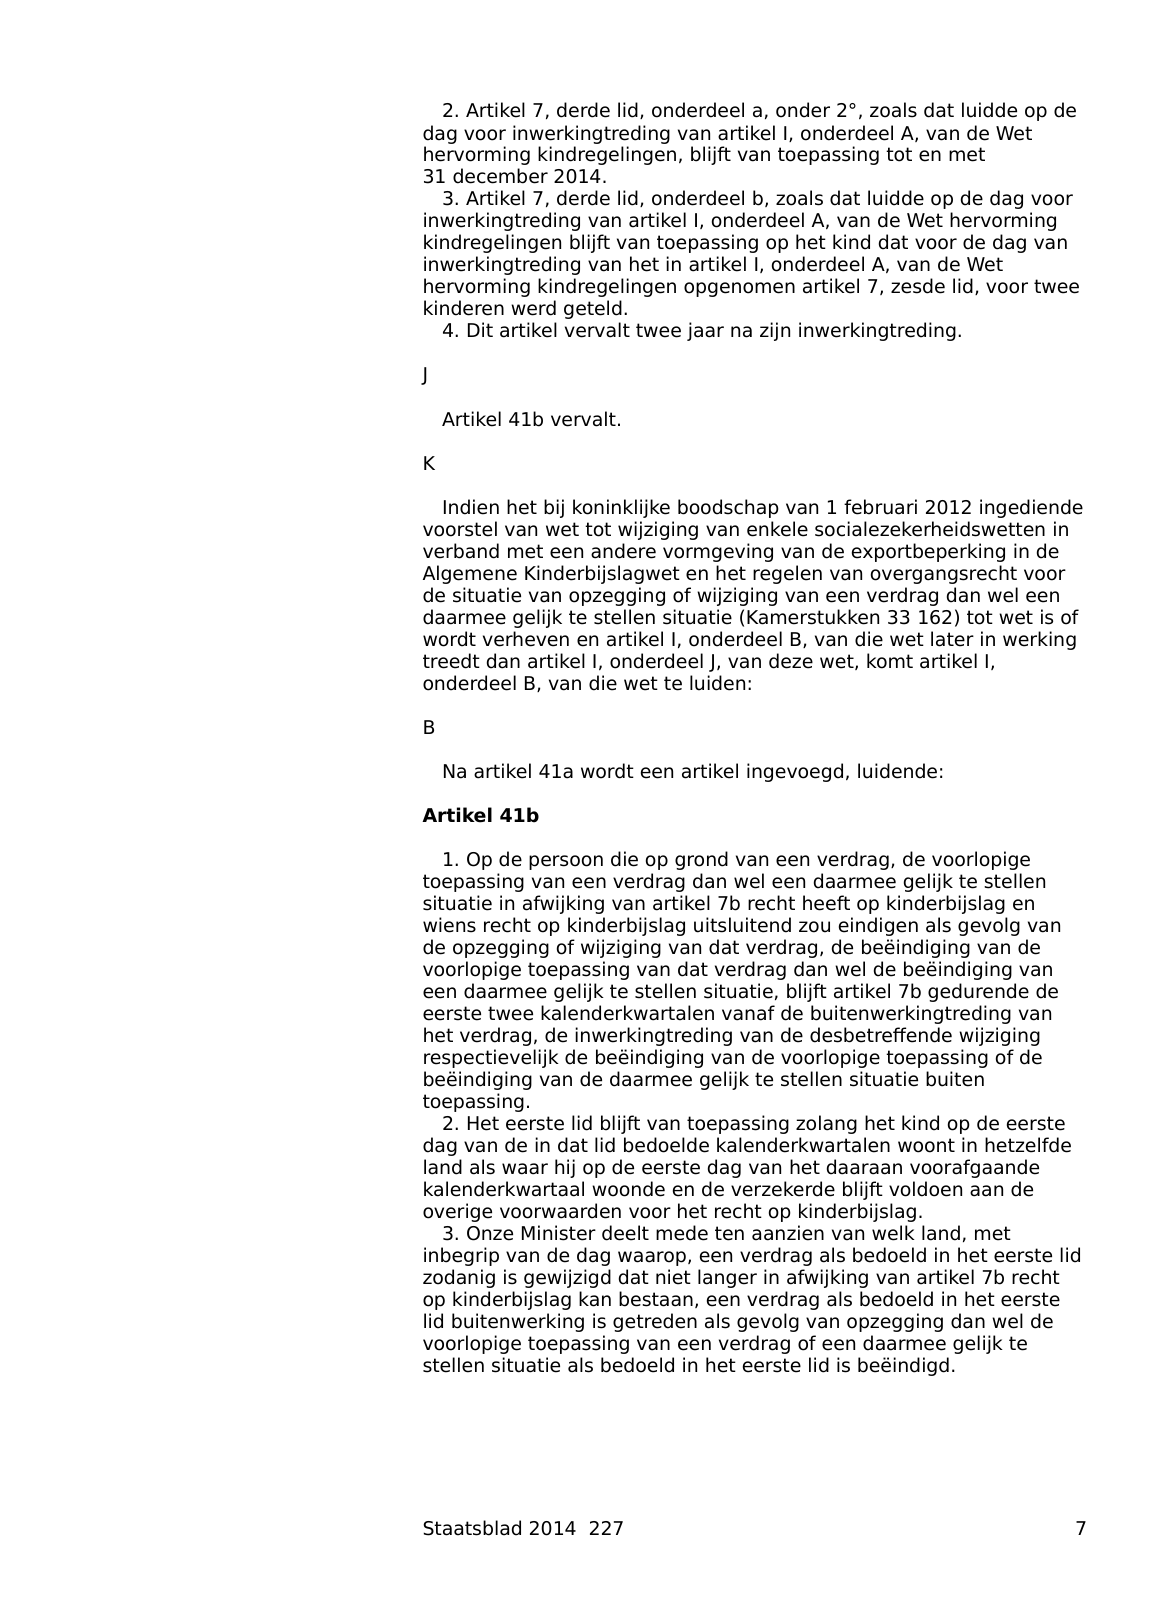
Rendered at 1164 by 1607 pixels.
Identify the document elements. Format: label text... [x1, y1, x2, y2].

text B [422, 717, 1087, 739]
text 1. Op de persoon die op grond van een verdrag, de voorlopige toepassing van een verdrag dan wel een daarmee gelijk te stellen situatie in afwijking van artikel 7b recht heeft op kinderbijslag en wiens recht op kinderbijslag uitsluitend zou eindigen als gevolg van de opzegging of wijziging van dat verdrag, de beëindiging van de voorlopige toepassing van dat verdrag dan wel de beëindiging van een daarmee gelijk te stellen situatie, blijft artikel 7b gedurende de eerste twee kalenderkwartalen vanaf de buitenwerkingtreding van het verdrag, de inwerkingtreding van de desbetreffende wijziging respectievelijk de beëindiging van de voorlopige toepassing of de beëindiging van de daarmee gelijk te stellen situatie buiten toepassing. [422, 849, 1087, 1113]
text J [422, 364, 1087, 386]
text Artikel 41b vervalt. [422, 408, 1087, 431]
text 2. Artikel 7, derde lid, onderdeel a, onder 2°, zoals dat luidde op de dag voor inwerkingtreding van artikel I, onderdeel A, van de Wet hervorming kindregelingen, blijft van toepassing tot en met 31 december 2014. [422, 100, 1087, 188]
text 4. Dit artikel vervalt twee jaar na zijn inwerkingtreding. [422, 320, 1087, 342]
text 3. Onze Minister deelt mede ten aanzien van welk land, met inbegrip van de dag waarop, een verdrag als bedoeld in het eerste lid zodanig is gewijzigd dat niet langer in afwijking van artikel 7b recht op kinderbijslag kan bestaan, een verdrag als bedoeld in het eerste lid buitenwerking is getreden als gevolg van opzegging dan wel de voorlopige toepassing van een verdrag of een daarmee gelijk te stellen situatie als bedoeld in het eerste lid is beëindigd. [422, 1223, 1087, 1377]
text Indien het bij koninklijke boodschap van 1 februari 2012 ingediende voorstel van wet tot wijziging van enkele socialezekerheidswetten in verband met een andere vormgeving van de exportbeperking in de Algemene Kinderbijslagwet en het regelen van overgangsrecht voor de situatie van opzegging of wijziging van een verdrag dan wel een daarmee gelijk te stellen situatie (Kamerstukken 33 162) tot wet is of wordt verheven en artikel I, onderdeel B, van die wet later in werking treedt dan artikel I, onderdeel J, van deze wet, komt artikel I, onderdeel B, van die wet te luiden: [422, 497, 1087, 695]
text Na artikel 41a wordt een artikel ingevoegd, luidende: [422, 761, 1087, 783]
text 3. Artikel 7, derde lid, onderdeel b, zoals dat luidde op de dag voor inwerkingtreding van artikel I, onderdeel A, van de Wet hervorming kindregelingen blijft van toepassing op het kind dat voor de dag van inwerkingtreding van het in artikel I, onderdeel A, van de Wet hervorming kindregelingen opgenomen artikel 7, zesde lid, voor twee kinderen werd geteld. [422, 188, 1087, 320]
text 2. Het eerste lid blijft van toepassing zolang het kind op de eerste dag van de in dat lid bedoelde kalenderkwartalen woont in hetzelfde land als waar hij op de eerste dag van het daaraan voorafgaande kalenderkwartaal woonde en de verzekerde blijft voldoen aan de overige voorwaarden voor het recht op kinderbijslag. [422, 1113, 1087, 1223]
text K [422, 453, 1087, 475]
subtitle Artikel 41b [422, 805, 1087, 827]
